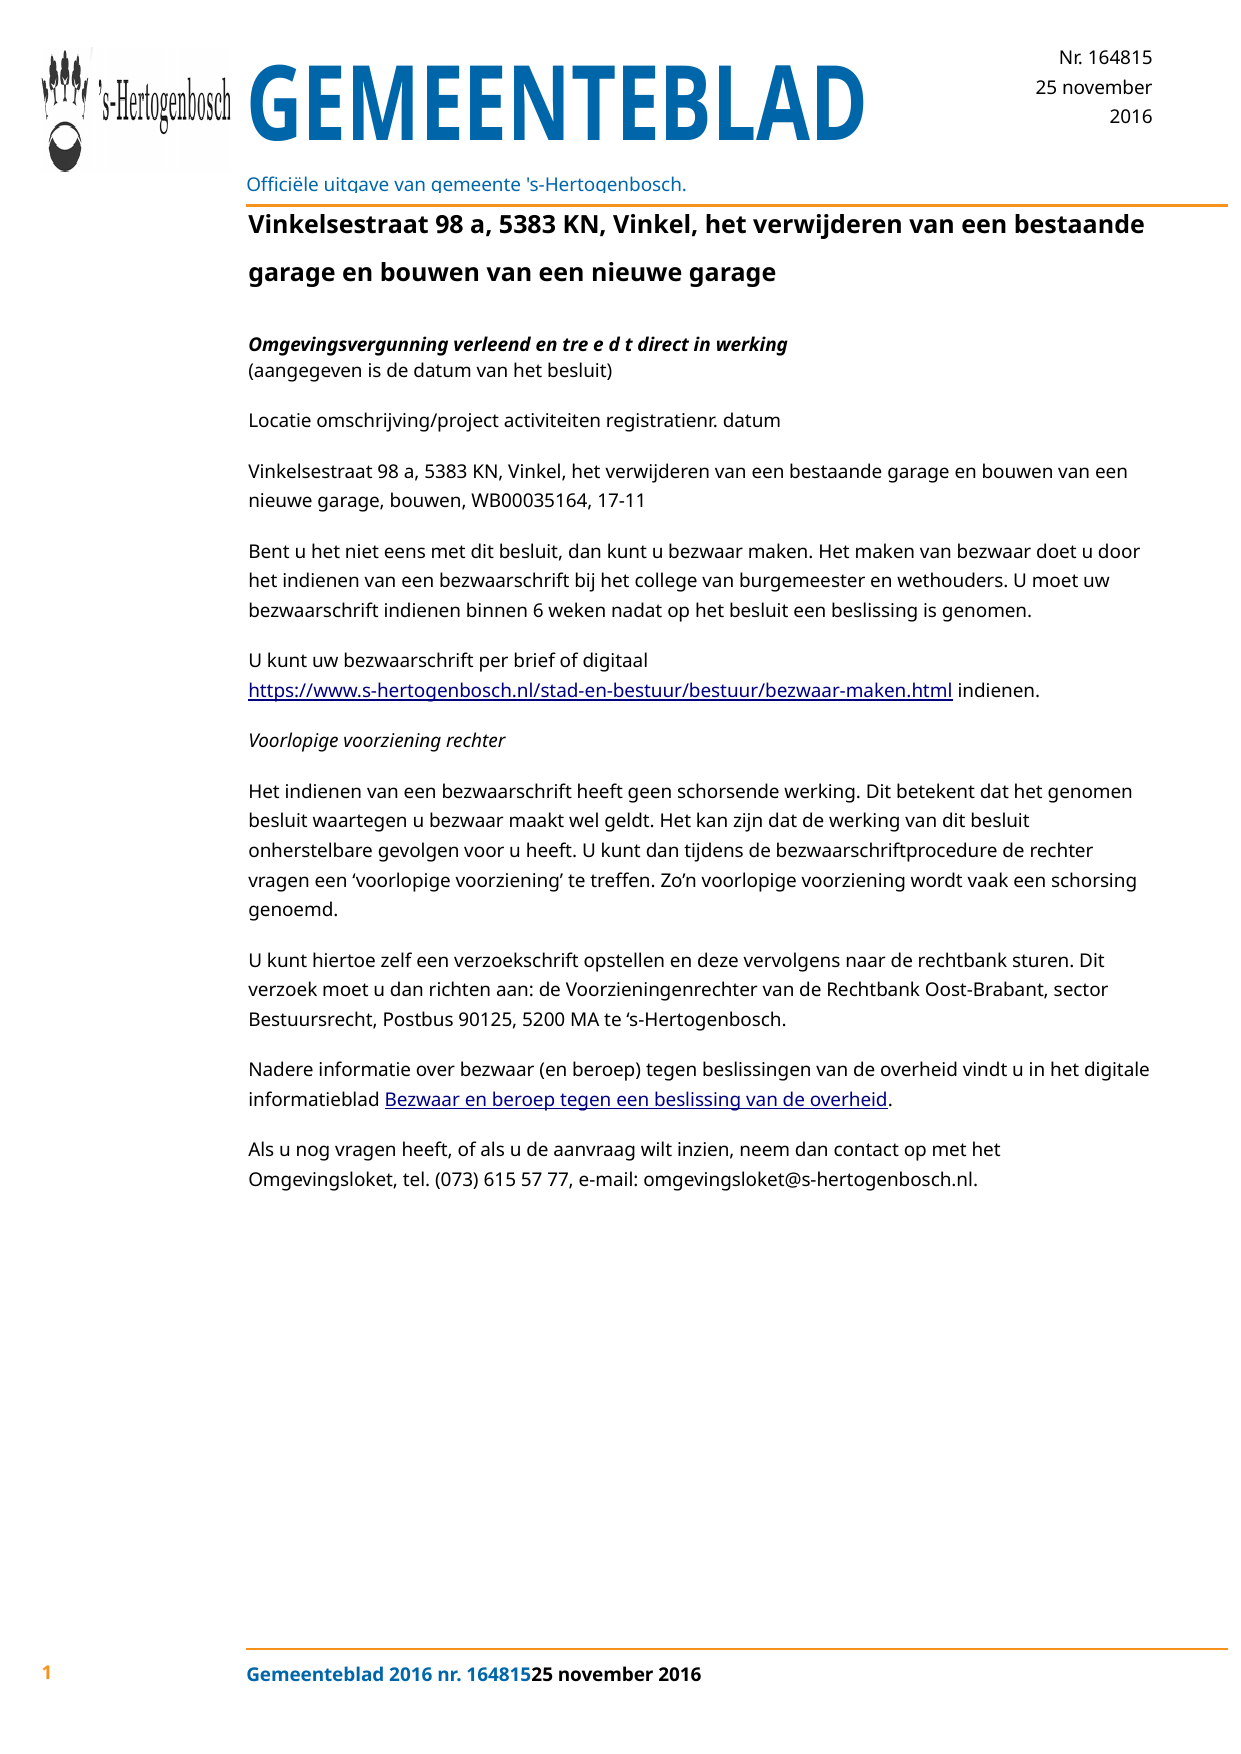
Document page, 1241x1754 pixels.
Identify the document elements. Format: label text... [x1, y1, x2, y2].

picture [41, 47, 231, 172]
text Bent u het niet eens met dit besluit, dan kunt u bezwaar maken. Het maken van bezwaar doet u door het indienen van een bezwaarschrift bij het college van burgemeester en wethouders. U moet uw bezwaarschrift indienen binnen 6 weken nadat op het besluit een beslissing is genomen. [248, 538, 1152, 623]
text Vinkelsestraat 98 a, 5383 KN, Vinkel, het verwijderen van een bestaande garage en bouwen van een nieuwe garage [248, 207, 1152, 288]
text Het indienen van een bezwaarschrift heeft geen schorsende werking. Dit betekent dat het genomen besluit waartegen u bezwaar maakt wel geldt. Het kan zijn dat de werking van dit besluit onherstelbare gevolgen voor u heeft. U kunt dan tijdens de bezwaarschriftprocedure de rechter vragen een ‘voorlopige voorziening’ te treffen. Zo’n voorlopige voorziening wordt vaak een schorsing genoemd. [248, 778, 1152, 922]
text Locatie omschrijving/project activiteiten registratienr. datum [248, 408, 1152, 433]
text (aangegeven is de datum van het besluit) [248, 357, 1152, 383]
text U kunt hiertoe zelf een verzoekschrift opstellen en deze vervolgens naar de rechtbank sturen. Dit verzoek moet u dan richten aan: de Voorzieningenrechter van de Rechtbank Oost-Brabant, sector Bestuursrecht, Postbus 90125, 5200 MA te ‘s-Hertogenbosch. [248, 947, 1152, 1032]
text Vinkelsestraat 98 a, 5383 KN, Vinkel, het verwijderen van een bestaande garage en bouwen van een nieuwe garage, bouwen, WB00035164, 17-11 [248, 458, 1152, 513]
text U kunt uw bezwaarschrift per brief of digitaal https://www.s-hertogenbosch.nl/stad-en-bestuur/bestuur/bezwaar-maken.html indienen. [248, 648, 1152, 703]
text Nadere informatie over bezwaar (en beroep) tegen beslissingen van de overheid vindt u in het digitale informatieblad Bezwaar en beroep tegen een beslissing van de overheid. [248, 1056, 1152, 1112]
text Omgevingsvergunning verleend en tre e d t direct in werking [248, 331, 1152, 357]
text Als u nog vragen heeft, of als u de aanvraag wilt inzien, neem dan contact op met het Omgevingsloket, tel. (073) 615 57 77, e-mail: omgevingsloket@s-hertogenbosch.nl. [248, 1136, 1152, 1192]
text Voorlopige voorziening rechter [248, 728, 1152, 753]
